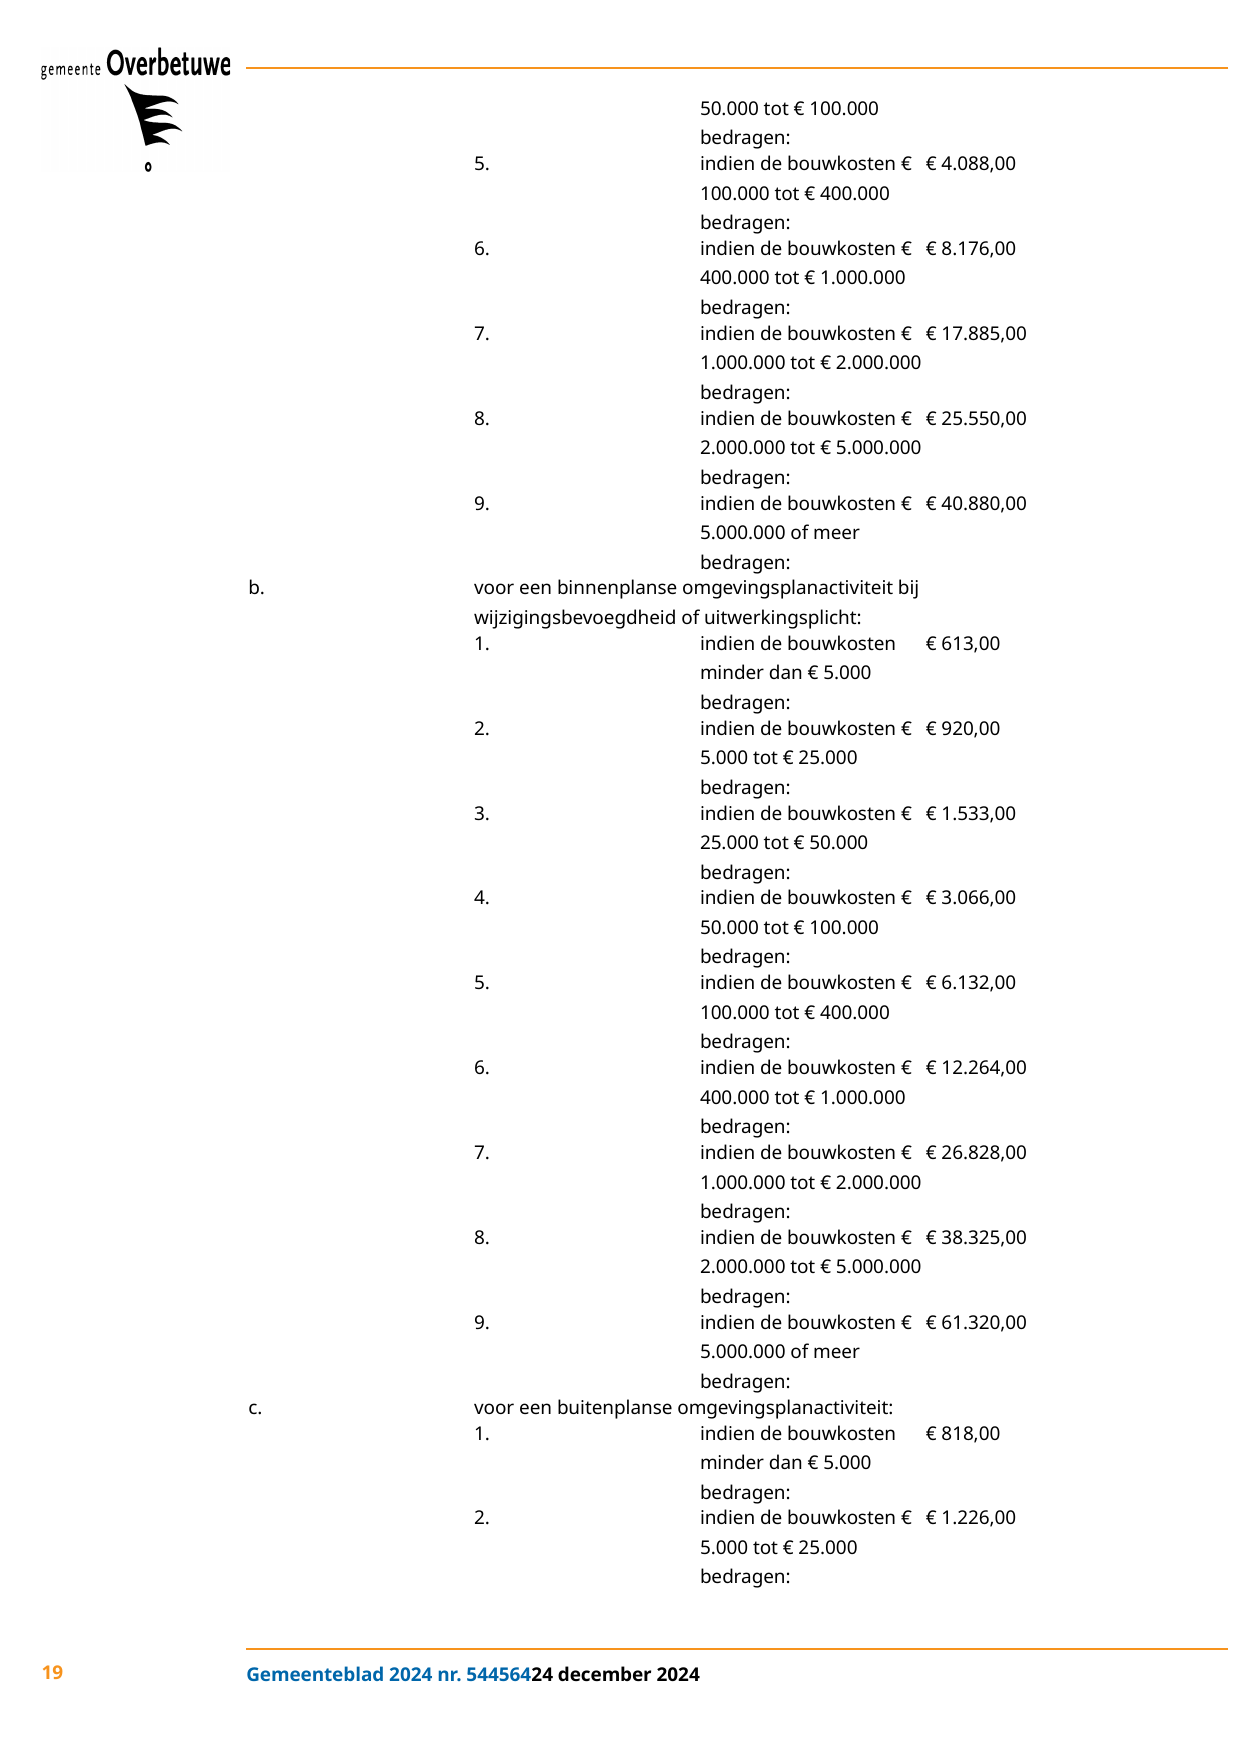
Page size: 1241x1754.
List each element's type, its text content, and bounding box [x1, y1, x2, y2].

table_cell 7. [474, 1139, 700, 1224]
table_cell 1. [474, 1420, 700, 1504]
table_cell 1. [474, 630, 700, 715]
table_cell 4. [474, 885, 700, 969]
table_cell € 40.880,00 [926, 490, 1152, 574]
table_cell [248, 885, 474, 969]
table_cell [248, 1309, 474, 1394]
table_cell indien de bouwkosten minder dan € 5.000 bedragen: [700, 630, 926, 715]
table_cell [248, 95, 474, 150]
table_cell [248, 970, 474, 1054]
table_cell € 25.550,00 [926, 405, 1152, 490]
table_cell indien de bouwkosten € 25.000 tot € 50.000 bedragen: [700, 800, 926, 884]
table_cell [248, 1505, 474, 1589]
table_cell € 12.264,00 [926, 1054, 1152, 1139]
table_cell 9. [474, 1309, 700, 1394]
table_cell c. [248, 1394, 474, 1420]
table_cell € 6.132,00 [926, 970, 1152, 1054]
table_cell 8. [474, 405, 700, 490]
table_cell [248, 1420, 474, 1504]
table_cell 5. [474, 150, 700, 235]
table_cell indien de bouwkosten € 400.000 tot € 1.000.000 bedragen: [700, 1054, 926, 1139]
table_cell [248, 800, 474, 884]
table_cell [248, 490, 474, 574]
table_cell indien de bouwkosten € 100.000 tot € 400.000 bedragen: [700, 970, 926, 1054]
table_cell [248, 405, 474, 490]
picture [41, 47, 231, 172]
table_cell € 38.325,00 [926, 1224, 1152, 1309]
table_cell [248, 1224, 474, 1309]
table_cell [248, 1054, 474, 1139]
table_cell indien de bouwkosten € 1.000.000 tot € 2.000.000 bedragen: [700, 320, 926, 405]
table_cell € 17.885,00 [926, 320, 1152, 405]
table_cell indien de bouwkosten € 400.000 tot € 1.000.000 bedragen: [700, 235, 926, 320]
table_cell [248, 320, 474, 405]
table_cell € 3.066,00 [926, 885, 1152, 969]
table_cell 2. [474, 715, 700, 800]
table_cell [926, 95, 1152, 150]
table_cell voor een buitenplanse omgevingsplanactiviteit: [474, 1394, 926, 1420]
table_cell 5. [474, 970, 700, 1054]
table_cell indien de bouwkosten € 50.000 tot € 100.000 bedragen: [700, 885, 926, 969]
table_cell [474, 95, 700, 150]
table_cell b. [248, 575, 474, 630]
table_cell indien de bouwkosten € 1.000.000 tot € 2.000.000 bedragen: [700, 1139, 926, 1224]
table_cell [248, 235, 474, 320]
table_cell [248, 715, 474, 800]
table_cell voor een binnenplanse omgevingsplanactiviteit bij wijzigingsbevoegdheid of uitwerkingsplicht: [474, 575, 926, 630]
table_cell 2. [474, 1505, 700, 1589]
table_cell € 61.320,00 [926, 1309, 1152, 1394]
table_cell indien de bouwkosten € 5.000.000 of meer bedragen: [700, 1309, 926, 1394]
table_cell indien de bouwkosten minder dan € 5.000 bedragen: [700, 1420, 926, 1504]
table_cell € 1.226,00 [926, 1505, 1152, 1589]
table_cell [248, 630, 474, 715]
table_cell 9. [474, 490, 700, 574]
table_cell [926, 1394, 1152, 1420]
table_cell 50.000 tot € 100.000 bedragen: [700, 95, 926, 150]
table_cell 7. [474, 320, 700, 405]
table_cell € 4.088,00 [926, 150, 1152, 235]
table_cell € 613,00 [926, 630, 1152, 715]
table_cell [248, 150, 474, 235]
table_cell 3. [474, 800, 700, 884]
table_cell [248, 1139, 474, 1224]
table_cell 6. [474, 1054, 700, 1139]
table_cell indien de bouwkosten € 2.000.000 tot € 5.000.000 bedragen: [700, 405, 926, 490]
table_cell indien de bouwkosten € 100.000 tot € 400.000 bedragen: [700, 150, 926, 235]
table_cell € 920,00 [926, 715, 1152, 800]
table_cell 6. [474, 235, 700, 320]
table_cell indien de bouwkosten € 2.000.000 tot € 5.000.000 bedragen: [700, 1224, 926, 1309]
table_cell € 818,00 [926, 1420, 1152, 1504]
table_cell indien de bouwkosten € 5.000.000 of meer bedragen: [700, 490, 926, 574]
table_cell € 1.533,00 [926, 800, 1152, 884]
table_cell 8. [474, 1224, 700, 1309]
table_cell indien de bouwkosten € 5.000 tot € 25.000 bedragen: [700, 1505, 926, 1589]
table_cell [926, 575, 1152, 630]
table_cell € 8.176,00 [926, 235, 1152, 320]
table_cell indien de bouwkosten € 5.000 tot € 25.000 bedragen: [700, 715, 926, 800]
table_cell € 26.828,00 [926, 1139, 1152, 1224]
